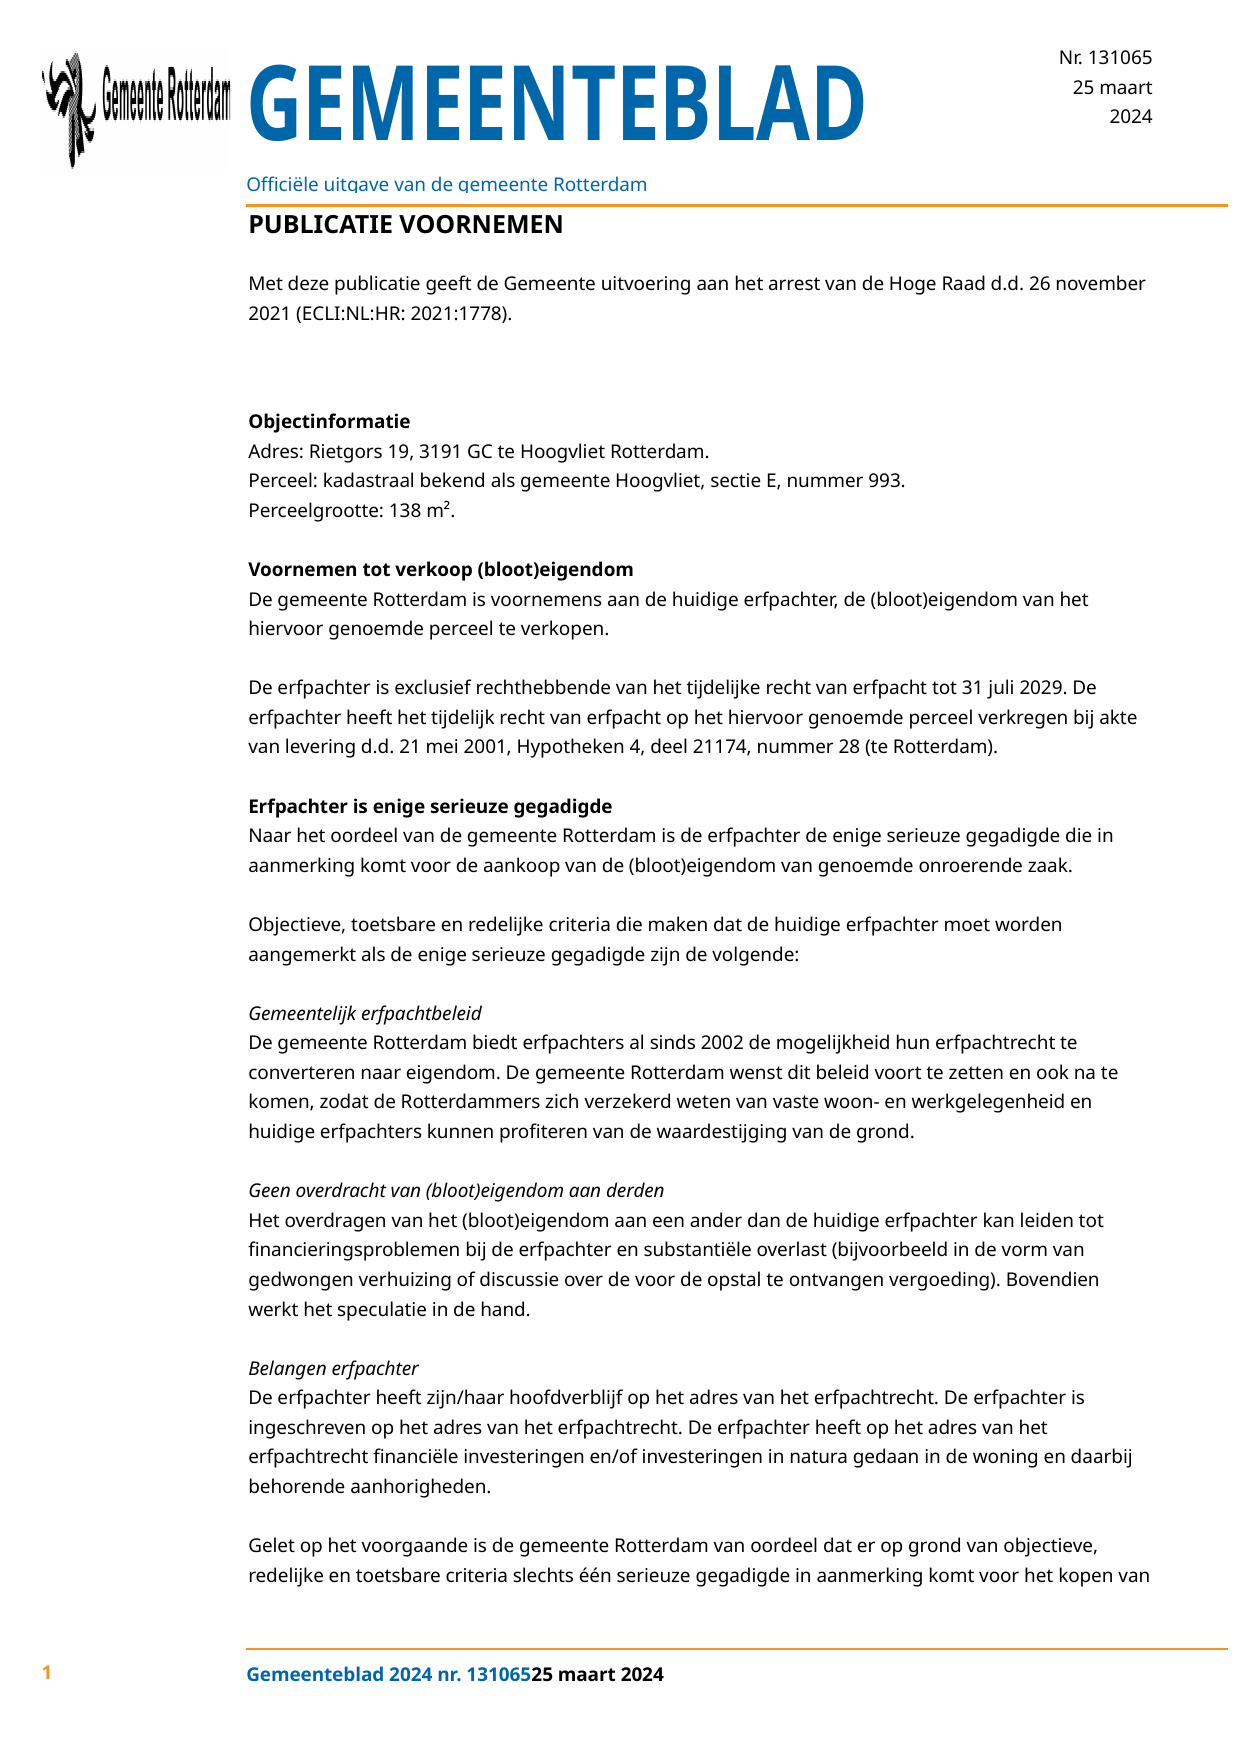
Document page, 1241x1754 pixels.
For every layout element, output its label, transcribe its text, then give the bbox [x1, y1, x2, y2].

text Erfpachter is enige serieuze gegadigde [248, 793, 1152, 819]
text Adres: Rietgors 19, 3191 GC te Hoogvliet Rotterdam. [248, 438, 1152, 464]
text Perceel: kadastraal bekend als gemeente Hoogvliet, sectie E, nummer 993. [248, 467, 1152, 493]
text De gemeente Rotterdam biedt erfpachters al sinds 2002 de mogelijkheid hun erfpachtrecht te converteren naar eigendom. De gemeente Rotterdam wenst dit beleid voort te zetten en ook na te komen, zodat de Rotterdammers zich verzekerd weten van vaste woon- en werkgelegenheid en huidige erfpachters kunnen profiteren van de waardestijging van de grond. [248, 1029, 1152, 1144]
text Objectinformatie [248, 408, 1152, 434]
text De erfpachter heeft zijn/haar hoofdverblijf op het adres van het erfpachtrecht. De erfpachter is ingeschreven op het adres van het erfpachtrecht. De erfpachter heeft op het adres van het erfpachtrecht financiële investeringen en/of investeringen in natura gedaan in de woning en daarbij behorende aanhorigheden. [248, 1384, 1152, 1499]
text Gemeentelijk erfpachtbeleid [248, 1000, 1152, 1026]
text Objectieve, toetsbare en redelijke criteria die maken dat de huidige erfpachter moet worden aangemerkt als de enige serieuze gegadigde zijn de volgende: [248, 911, 1152, 967]
text De erfpachter is exclusief rechthebbende van het tijdelijke recht van erfpacht tot 31 juli 2029. De erfpachter heeft het tijdelijk recht van erfpacht op het hiervoor genoemde perceel verkregen bij akte van levering d.d. 21 mei 2001, Hypotheken 4, deel 21174, nummer 28 (te Rotterdam). [248, 674, 1152, 759]
text De gemeente Rotterdam is voornemens aan de huidige erfpachter, de (bloot)eigendom van het hiervoor genoemde perceel te verkopen. [248, 586, 1152, 641]
picture [41, 47, 231, 172]
text Voornemen tot verkoop (bloot)eigendom [248, 556, 1152, 582]
text Belangen erfpachter [248, 1355, 1152, 1381]
text Gelet op het voorgaande is de gemeente Rotterdam van oordeel dat er op grond van objectieve, redelijke en toetsbare criteria slechts één serieuze gegadigde in aanmerking komt voor het kopen van [248, 1532, 1152, 1588]
text Perceelgrootte: 138 m². [248, 497, 1152, 523]
text PUBLICATIE VOORNEMEN [248, 207, 1152, 241]
text Het overdragen van het (bloot)eigendom aan een ander dan de huidige erfpachter kan leiden tot financieringsproblemen bij de erfpachter en substantiële overlast (bijvoorbeeld in de vorm van gedwongen verhuizing of discussie over de voor de opstal te ontvangen vergoeding). Bovendien werkt het speculatie in de hand. [248, 1207, 1152, 1322]
text Geen overdracht van (bloot)eigendom aan derden [248, 1177, 1152, 1203]
text Met deze publicatie geeft de Gemeente uitvoering aan het arrest van de Hoge Raad d.d. 26 november 2021 (ECLI:NL:HR: 2021:1778). [248, 270, 1152, 326]
text Naar het oordeel van de gemeente Rotterdam is de erfpachter de enige serieuze gegadigde die in aanmerking komt voor de aankoop van de (bloot)eigendom van genoemde onroerende zaak. [248, 822, 1152, 878]
